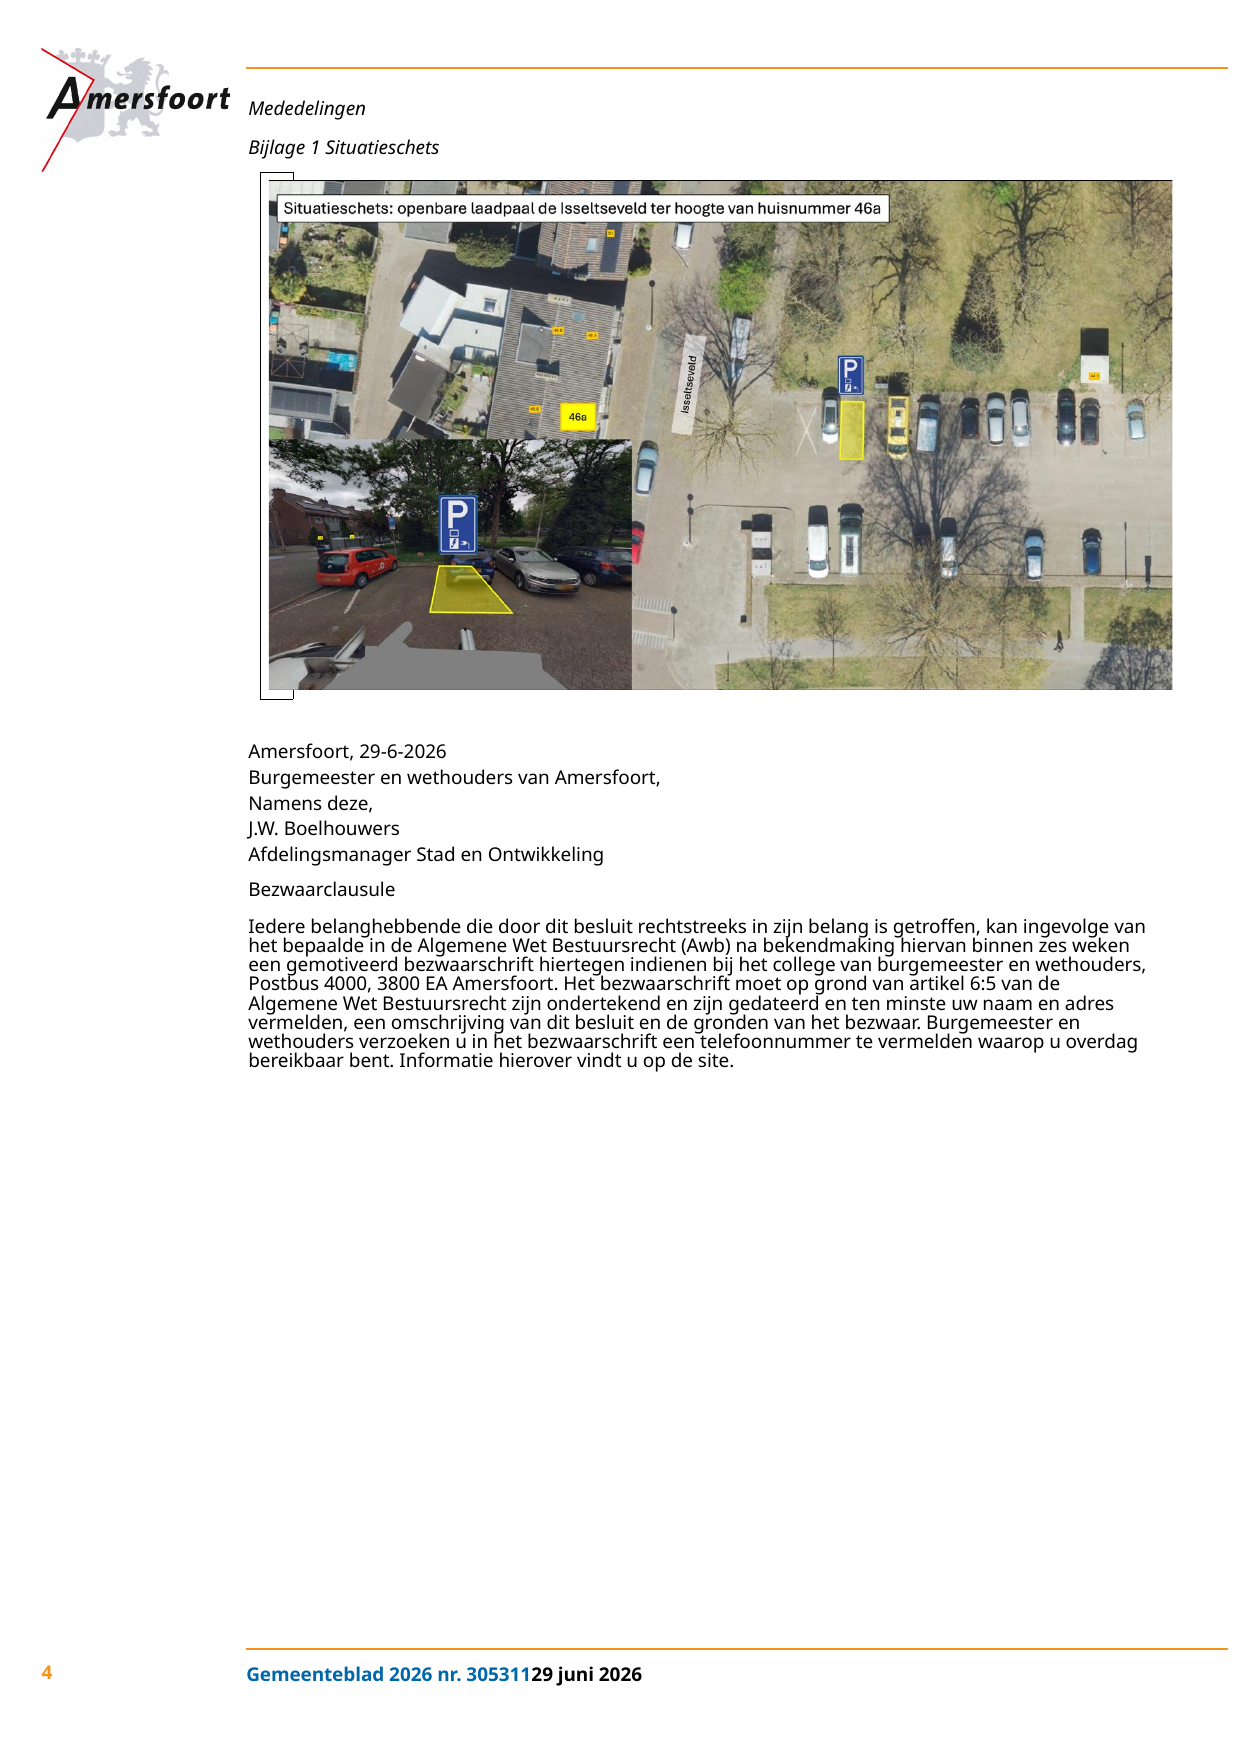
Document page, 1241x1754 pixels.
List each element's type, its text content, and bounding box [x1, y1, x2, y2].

text J.W. Boelhouwers [248, 816, 1152, 841]
text Amersfoort, 29-6-2026 [248, 738, 1152, 764]
text Bijlage 1 Situatieschets [248, 134, 1152, 160]
text Iedere belanghebbende die door dit besluit rechtstreeks in zijn belang is getroffen, kan ingevolge van het bepaalde in de Algemene Wet Bestuursrecht (Awb) na bekendmaking hiervan binnen zes weken een gemotiveerd bezwaarschrift hiertegen indienen bij het college van burgemeester en wethouders, Postbus 4000, 3800 EA Amersfoort. Het bezwaarschrift moet op grond van artikel 6:5 van de Algemene Wet Bestuursrecht zijn ondertekend en zijn gedateerd en ten minste uw naam en adres vermelden, een omschrijving van dit besluit en de gronden van het bezwaar. Burgemeester en wethouders verzoeken u in het bezwaarschrift een telefoonnummer te vermelden waarop u overdag bereikbaar bent. Informatie hierover vindt u op de site. [248, 918, 1152, 1072]
picture [41, 47, 231, 172]
picture [268, 180, 1173, 690]
text Namens deze, [248, 790, 1152, 816]
text Burgemeester en wethouders van Amersfoort, [248, 764, 1152, 790]
text Mededelingen [248, 95, 1152, 121]
text Bezwaarclausule [248, 881, 1152, 900]
text Afdelingsmanager Stad en Ontwikkeling [248, 841, 1152, 867]
